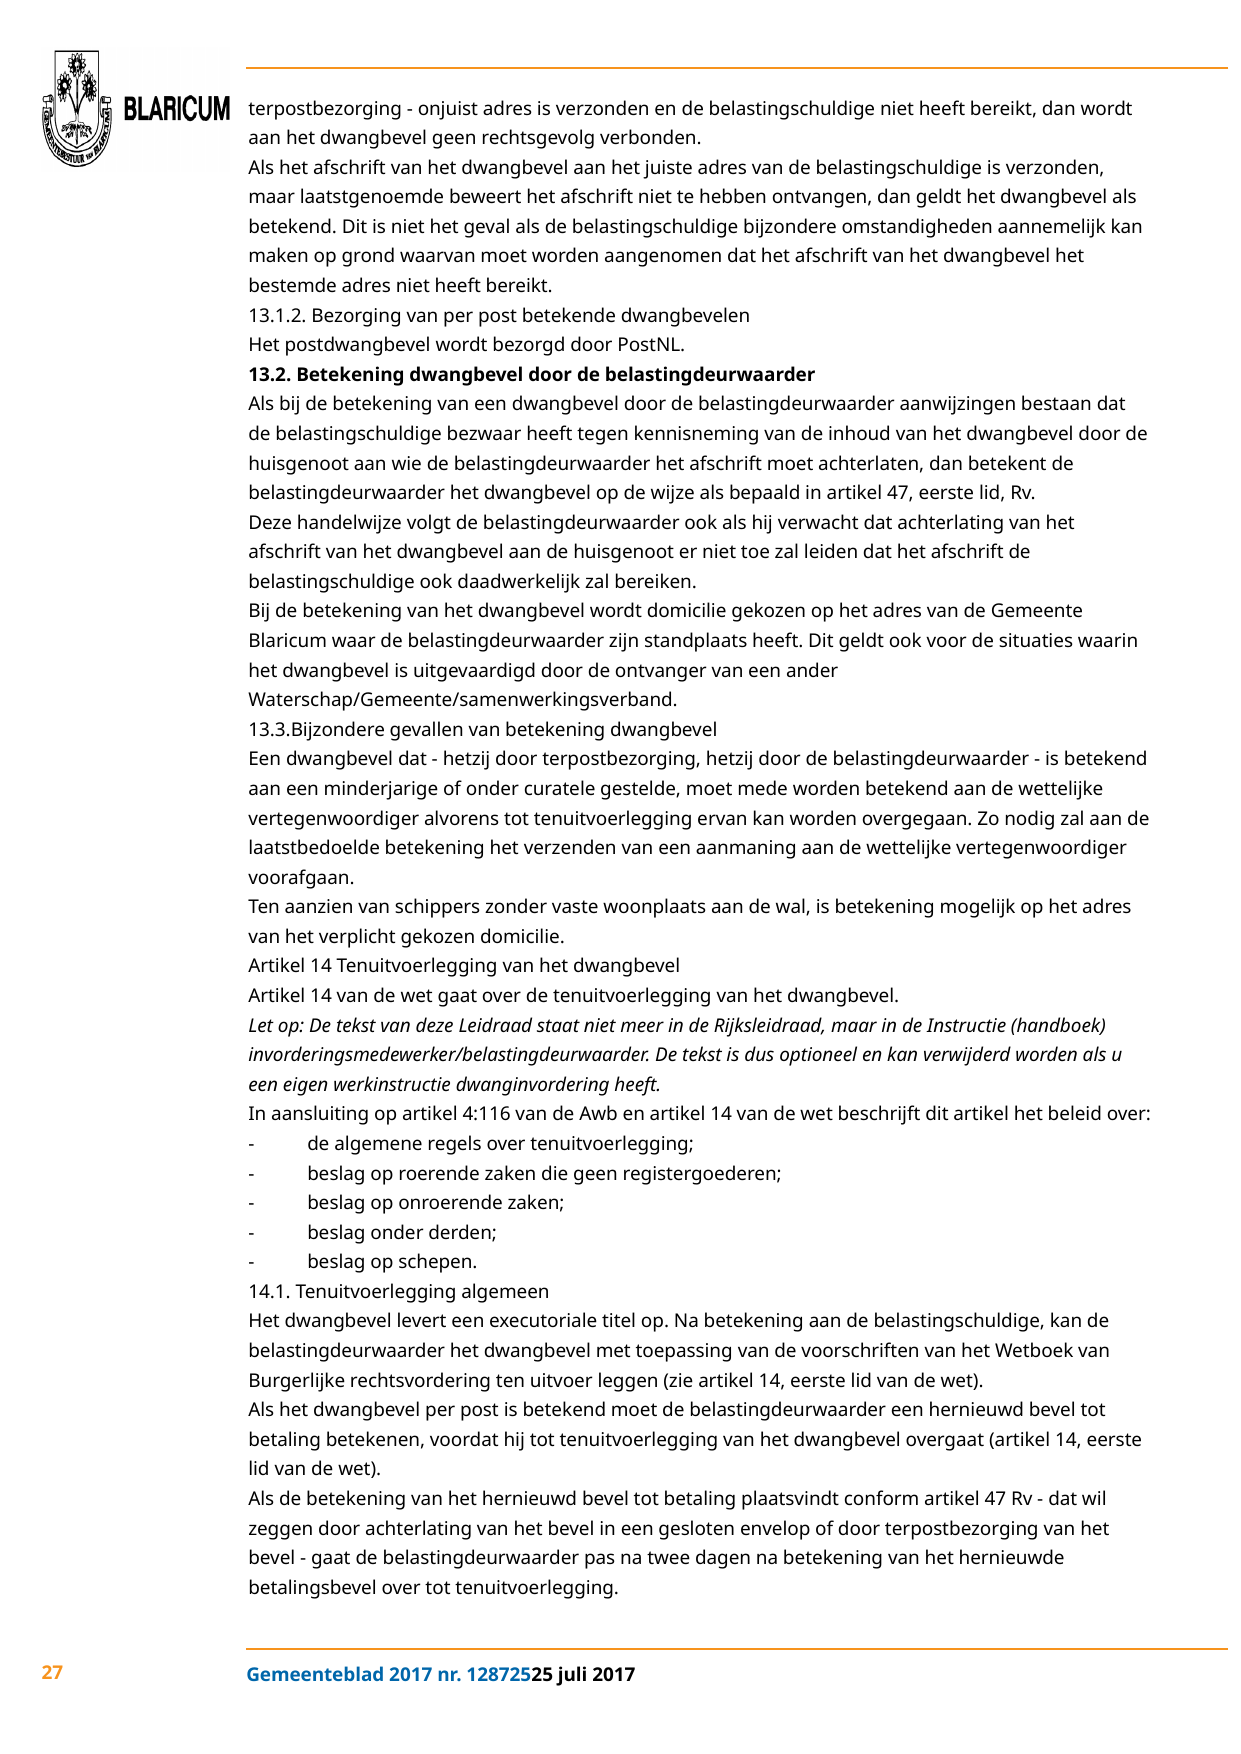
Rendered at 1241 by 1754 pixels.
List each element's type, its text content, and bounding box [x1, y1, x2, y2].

list beslag op roerende zaken die geen registergoederen; [248, 1160, 1152, 1186]
text Bij de betekening van het dwangbevel wordt domicilie gekozen op het adres van de Gemeente Blaricum waar de belastingdeurwaarder zijn standplaats heeft. Dit geldt ook voor de situaties waarin het dwangbevel is uitgevaardigd door de ontvanger van een ander Waterschap/Gemeente/samenwerkingsverband. [248, 598, 1152, 712]
text Een dwangbevel dat - hetzij door terpostbezorging, hetzij door de belastingdeurwaarder - is betekend aan een minderjarige of onder curatele gestelde, moet mede worden betekend aan de wettelijke vertegenwoordiger alvorens tot tenuitvoerlegging ervan kan worden overgegaan. Zo nodig zal aan de laatstbedoelde betekening het verzenden van een aanmaning aan de wettelijke vertegenwoordiger voorafgaan. [248, 746, 1152, 890]
text 14.1. Tenuitvoerlegging algemeen [248, 1278, 1152, 1304]
list de algemene regels over tenuitvoerlegging; [248, 1130, 1152, 1156]
list beslag onder derden; [248, 1219, 1152, 1245]
text Het dwangbevel levert een executoriale titel op. Na betekening aan de belastingschuldige, kan de belastingdeurwaarder het dwangbevel met toepassing van de voorschriften van het Wetboek van Burgerlijke rechtsvordering ten uitvoer leggen (zie artikel 14, eerste lid van de wet). [248, 1308, 1152, 1393]
text Let op: De tekst van deze Leidraad staat niet meer in de Rijksleidraad, maar in de Instructie (handboek) invorderingsmedewerker/belastingdeurwaarder. De tekst is dus optioneel en kan verwijderd worden als u een eigen werkinstructie dwanginvordering heeft. [248, 1012, 1152, 1097]
text Artikel 14 Tenuitvoerlegging van het dwangbevel [248, 953, 1152, 978]
text Als het dwangbevel per post is betekend moet de belastingdeurwaarder een hernieuwd bevel tot betaling betekenen, voordat hij tot tenuitvoerlegging van het dwangbevel overgaat (artikel 14, eerste lid van de wet). [248, 1396, 1152, 1481]
text Als het afschrift van het dwangbevel aan het juiste adres van de belastingschuldige is verzonden, maar laatstgenoemde beweert het afschrift niet te hebben ontvangen, dan geldt het dwangbevel als betekend. Dit is niet het geval als de belastingschuldige bijzondere omstandigheden aannemelijk kan maken op grond waarvan moet worden aangenomen dat het afschrift van het dwangbevel het bestemde adres niet heeft bereikt. [248, 154, 1152, 298]
text 13.1.2. Bezorging van per post betekende dwangbevelen [248, 302, 1152, 328]
text 13.2. Betekening dwangbevel door de belastingdeurwaarder [248, 361, 1152, 387]
text terpostbezorging - onjuist adres is verzonden en de belastingschuldige niet heeft bereikt, dan wordt aan het dwangbevel geen rechtsgevolg verbonden. [248, 95, 1152, 150]
text Als bij de betekening van een dwangbevel door de belastingdeurwaarder aanwijzingen bestaan dat de belastingschuldige bezwaar heeft tegen kennisneming van de inhoud van het dwangbevel door de huisgenoot aan wie de belastingdeurwaarder het afschrift moet achterlaten, dan betekent de belastingdeurwaarder het dwangbevel op de wijze als bepaald in artikel 47, eerste lid, Rv. [248, 391, 1152, 505]
picture [41, 47, 231, 172]
text Ten aanzien van schippers zonder vaste woonplaats aan de wal, is betekening mogelijk op het adres van het verplicht gekozen domicilie. [248, 893, 1152, 949]
list beslag op onroerende zaken; [248, 1189, 1152, 1215]
text In aansluiting op artikel 4:116 van de Awb en artikel 14 van de wet beschrijft dit artikel het beleid over: [248, 1101, 1152, 1126]
text Het postdwangbevel wordt bezorgd door PostNL. [248, 331, 1152, 357]
list beslag op schepen. [248, 1248, 1152, 1274]
text 13.3.Bijzondere gevallen van betekening dwangbevel [248, 716, 1152, 742]
text Als de betekening van het hernieuwd bevel tot betaling plaatsvindt conform artikel 47 Rv - dat wil zeggen door achterlating van het bevel in een gesloten envelop of door terpostbezorging van het bevel - gaat de belastingdeurwaarder pas na twee dagen na betekening van het hernieuwde betalingsbevel over tot tenuitvoerlegging. [248, 1485, 1152, 1600]
text Deze handelwijze volgt de belastingdeurwaarder ook als hij verwacht dat achterlating van het afschrift van het dwangbevel aan de huisgenoot er niet toe zal leiden dat het afschrift de belastingschuldige ook daadwerkelijk zal bereiken. [248, 509, 1152, 594]
text Artikel 14 van de wet gaat over de tenuitvoerlegging van het dwangbevel. [248, 982, 1152, 1008]
